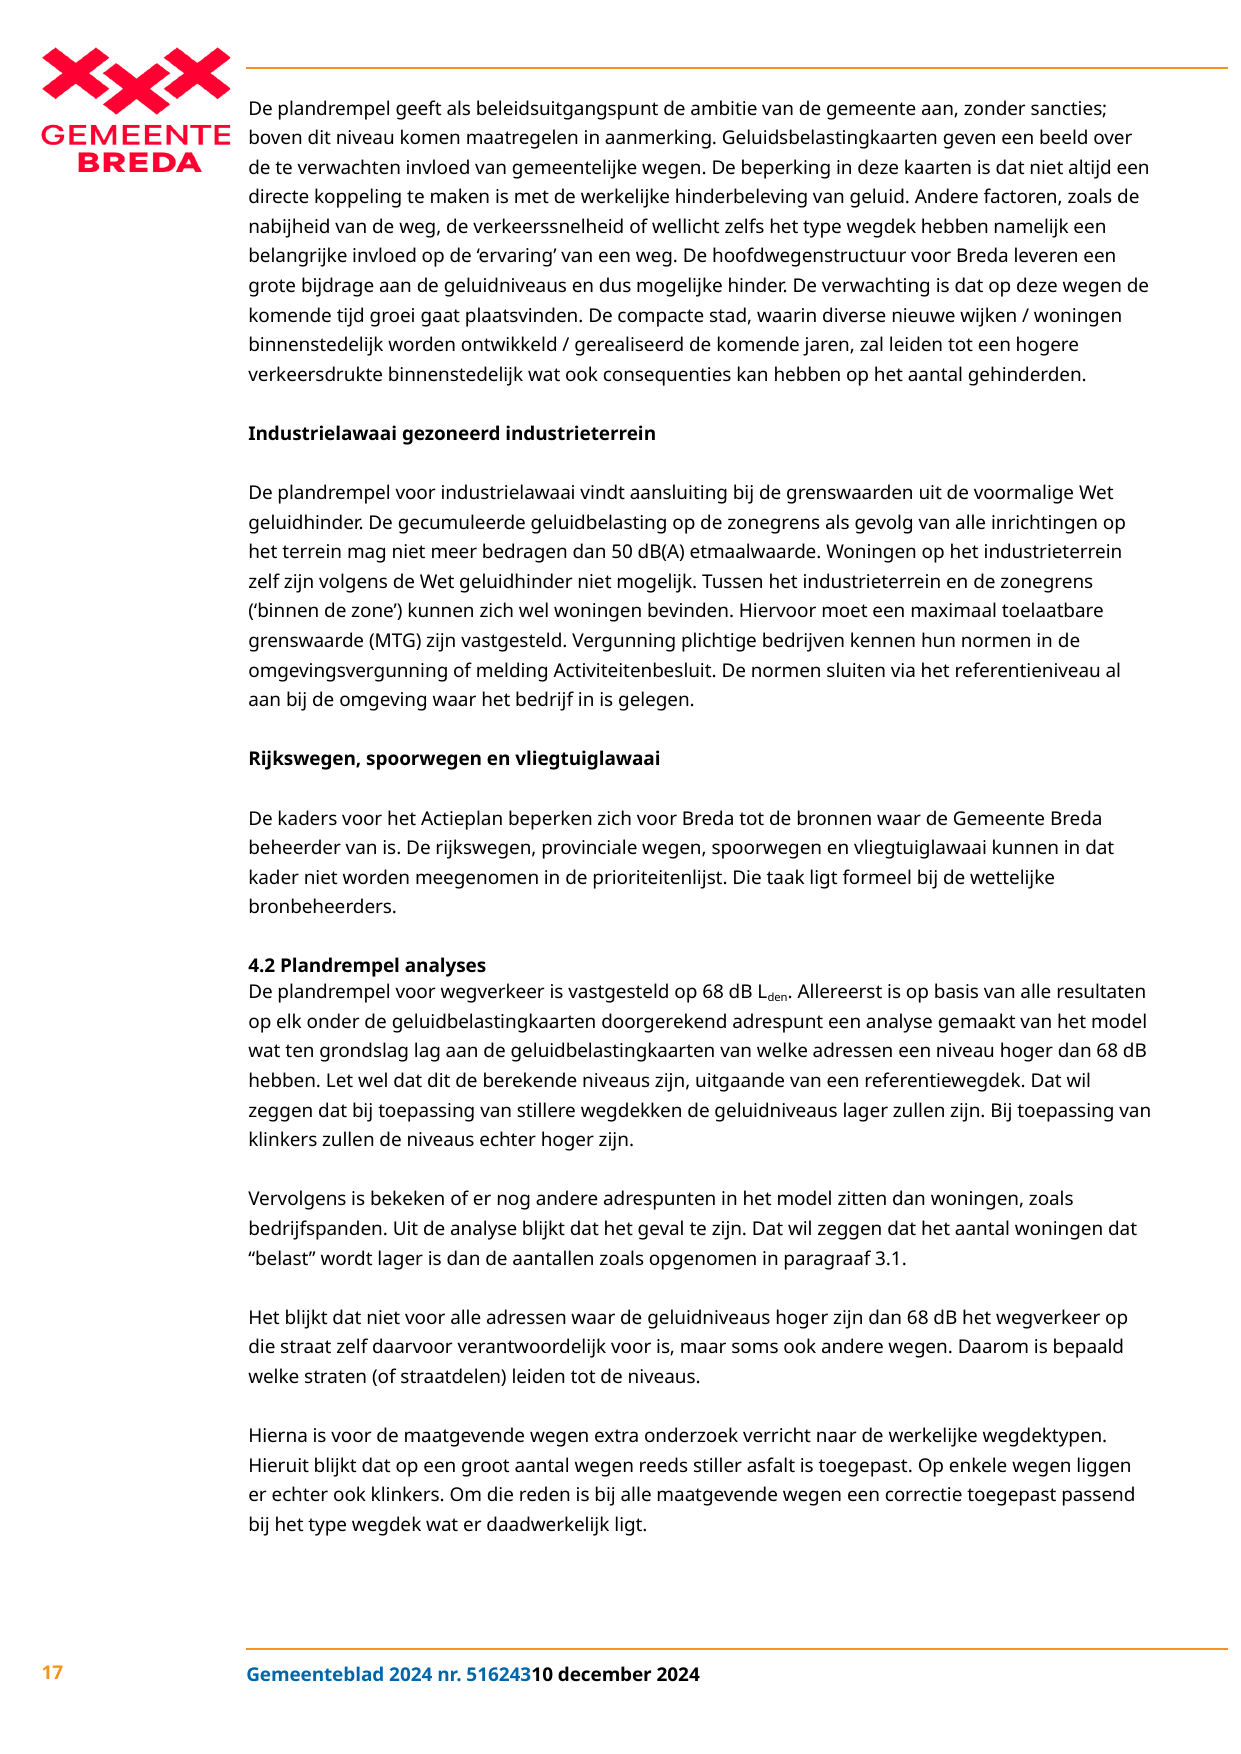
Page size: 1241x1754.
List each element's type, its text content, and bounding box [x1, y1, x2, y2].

text De plandrempel voor wegverkeer is vastgesteld op 68 dB Lden. Allereerst is op basis van alle resultaten op elk onder de geluidbelastingkaarten doorgerekend adrespunt een analyse gemaakt van het model wat ten grondslag lag aan de geluidbelastingkaarten van welke adressen een niveau hoger dan 68 dB hebben. Let wel dat dit de berekende niveaus zijn, uitgaande van een referentiewegdek. Dat wil zeggen dat bij toepassing van stillere wegdekken de geluidniveaus lager zullen zijn. Bij toepassing van klinkers zullen de niveaus echter hoger zijn. [248, 978, 1152, 1152]
text Industrielawaai gezoneerd industrieterrein [248, 420, 1152, 446]
text De kaders voor het Actieplan beperken zich voor Breda tot de bronnen waar de Gemeente Breda beheerder van is. De rijkswegen, provinciale wegen, spoorwegen en vliegtuiglawaai kunnen in dat kader niet worden meegenomen in de prioriteitenlijst. Die taak ligt formeel bij de wettelijke bronbeheerders. [248, 805, 1152, 919]
text Het blijkt dat niet voor alle adressen waar de geluidniveaus hoger zijn dan 68 dB het wegverkeer op die straat zelf daarvoor verantwoordelijk voor is, maar soms ook andere wegen. Daarom is bepaald welke straten (of straatdelen) leiden tot de niveaus. [248, 1304, 1152, 1389]
text Rijkswegen, spoorwegen en vliegtuiglawaai [248, 746, 1152, 771]
text De plandrempel voor industrielawaai vindt aansluiting bij de grenswaarden uit de voormalige Wet geluidhinder. De gecumuleerde geluidbelasting op de zonegrens als gevolg van alle inrichtingen op het terrein mag niet meer bedragen dan 50 dB(A) etmaalwaarde. Woningen op het industrieterrein zelf zijn volgens de Wet geluidhinder niet mogelijk. Tussen het industrieterrein en de zonegrens (‘binnen de zone’) kunnen zich wel woningen bevinden. Hiervoor moet een maximaal toelaatbare grenswaarde (MTG) zijn vastgesteld. Vergunning plichtige bedrijven kennen hun normen in de omgevingsvergunning of melding Activiteitenbesluit. De normen sluiten via het referentieniveau al aan bij de omgeving waar het bedrijf in is gelegen. [248, 479, 1152, 712]
text Hierna is voor de maatgevende wegen extra onderzoek verricht naar de werkelijke wegdektypen. Hieruit blijkt dat op een groot aantal wegen reeds stiller asfalt is toegepast. Op enkele wegen liggen er echter ook klinkers. Om die reden is bij alle maatgevende wegen een correctie toegepast passend bij het type wegdek wat er daadwerkelijk ligt. [248, 1422, 1152, 1537]
text 4.2 Plandrempel analyses [248, 953, 1152, 978]
text Vervolgens is bekeken of er nog andere adrespunten in het model zitten dan woningen, zoals bedrijfspanden. Uit de analyse blijkt dat het geval te zijn. Dat wil zeggen dat het aantal woningen dat “belast” wordt lager is dan de aantallen zoals opgenomen in paragraaf 3.1. [248, 1186, 1152, 1270]
text De plandrempel geeft als beleidsuitgangspunt de ambitie van de gemeente aan, zonder sancties; boven dit niveau komen maatregelen in aanmerking. Geluidsbelastingkaarten geven een beeld over de te verwachten invloed van gemeentelijke wegen. De beperking in deze kaarten is dat niet altijd een directe koppeling te maken is met de werkelijke hinderbeleving van geluid. Andere factoren, zoals de nabijheid van de weg, de verkeerssnelheid of wellicht zelfs het type wegdek hebben namelijk een belangrijke invloed op de ‘ervaring’ van een weg. De hoofdwegenstructuur voor Breda leveren een grote bijdrage aan de geluidniveaus en dus mogelijke hinder. De verwachting is dat op deze wegen de komende tijd groei gaat plaatsvinden. De compacte stad, waarin diverse nieuwe wijken / woningen binnenstedelijk worden ontwikkeld / gerealiseerd de komende jaren, zal leiden tot een hogere verkeersdrukte binnenstedelijk wat ook consequenties kan hebben op het aantal gehinderden. [248, 95, 1152, 387]
picture [41, 47, 231, 172]
